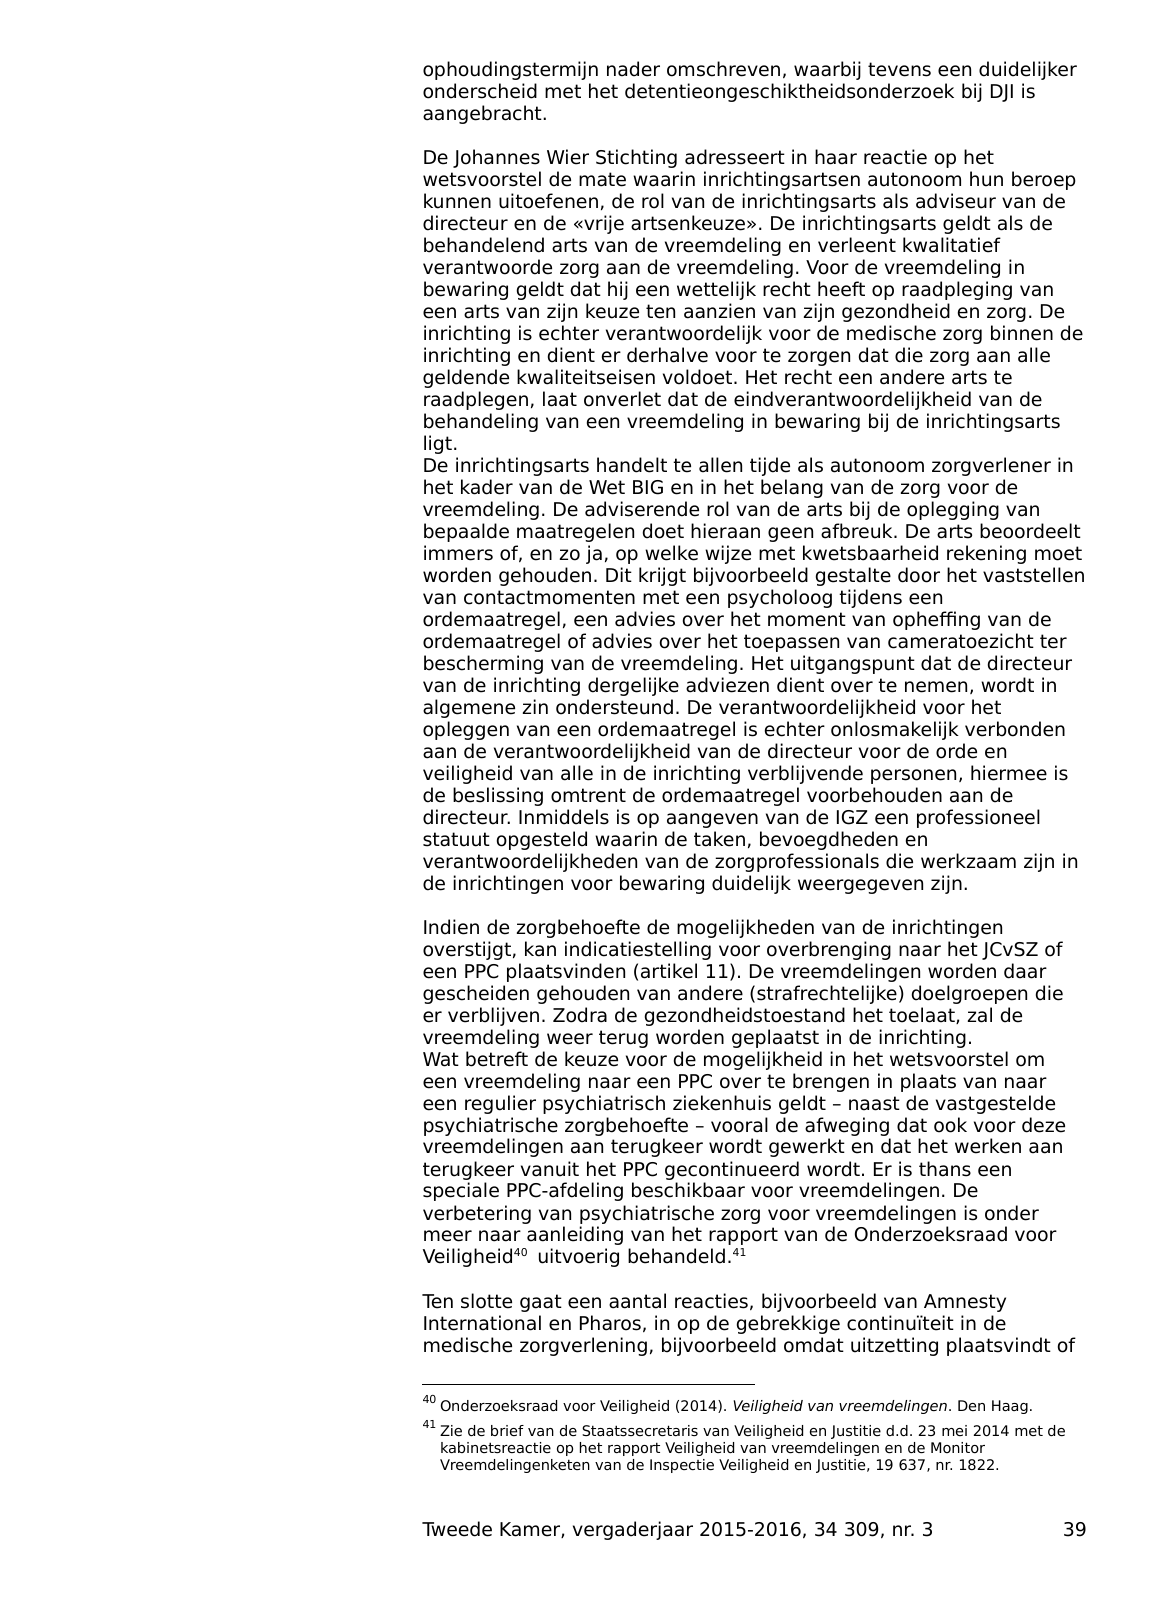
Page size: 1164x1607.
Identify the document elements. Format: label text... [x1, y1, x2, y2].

text Wat betreft de keuze voor de mogelijkheid in het wetsvoorstel om een vreemdeling naar een PPC over te brengen in plaats van naar een regulier psychiatrisch ziekenhuis geldt – naast de vastgestelde psychiatrische zorgbehoefte – vooral de afweging dat ook voor deze vreemdelingen aan terugkeer wordt gewerkt en dat het werken aan terugkeer vanuit het PPC gecontinueerd wordt. Er is thans een speciale PPC-afdeling beschikbaar voor vreemdelingen. De verbetering van psychiatrische zorg voor vreemdelingen is onder meer naar aanleiding van het rapport van de Onderzoeksraad voor Veiligheid uitvoerig behandeld. [422, 1048, 1087, 1268]
text ophoudingstermijn nader omschreven, waarbij tevens een duidelijker onderscheid met het detentieongeschiktheidsonderzoek bij DJI is aangebracht. [422, 59, 1087, 125]
text Ten slotte gaat een aantal reacties, bijvoorbeeld van Amnesty International en Pharos, in op de gebrekkige continuïteit in de medische zorgverlening, bijvoorbeeld omdat uitzetting plaatsvindt of [422, 1291, 1087, 1356]
text De inrichtingsarts handelt te allen tijde als autonoom zorgverlener in het kader van de Wet BIG en in het belang van de zorg voor de vreemdeling. De adviserende rol van de arts bij de oplegging van bepaalde maatregelen doet hieraan geen afbreuk. De arts beoordeelt immers of, en zo ja, op welke wijze met kwetsbaarheid rekening moet worden gehouden. Dit krijgt bijvoorbeeld gestalte door het vaststellen van contactmomenten met een psycholoog tijdens een ordemaatregel, een advies over het moment van opheffing van de ordemaatregel of advies over het toepassen van cameratoezicht ter bescherming van de vreemdeling. Het uitgangspunt dat de directeur van de inrichting dergelijke adviezen dient over te nemen, wordt in algemene zin ondersteund. De verantwoordelijkheid voor het opleggen van een ordemaatregel is echter onlosmakelijk verbonden aan de verantwoordelijkheid van de directeur voor de orde en veiligheid van alle in de inrichting verblijvende personen, hiermee is de beslissing omtrent de ordemaatregel voorbehouden aan de directeur. Inmiddels is op aangeven van de IGZ een professioneel statuut opgesteld waarin de taken, bevoegdheden en verantwoordelijkheden van de zorgprofessionals die werkzaam zijn in de inrichtingen voor bewaring duidelijk weergegeven zijn. [422, 455, 1087, 894]
text Zie de brief van de Staatssecretaris van Veiligheid en Justitie d.d. 23 mei 2014 met de kabinetsreactie op het rapport Veiligheid van vreemdelingen en de Monitor Vreemdelingenketen van de Inspectie Veiligheid en Justitie, 19 637, nr. 1822. [422, 1418, 1087, 1474]
text Onderzoeksraad voor Veiligheid (2014). Veiligheid van vreemdelingen. Den Haag. [422, 1393, 1087, 1416]
text Indien de zorgbehoefte de mogelijkheden van de inrichtingen overstijgt, kan indicatiestelling voor overbrenging naar het JCvSZ of een PPC plaatsvinden (artikel 11). De vreemdelingen worden daar gescheiden gehouden van andere (strafrechtelijke) doelgroepen die er verblijven. Zodra de gezondheidstoestand het toelaat, zal de vreemdeling weer terug worden geplaatst in de inrichting. [422, 917, 1087, 1048]
text De Johannes Wier Stichting adresseert in haar reactie op het wetsvoorstel de mate waarin inrichtingsartsen autonoom hun beroep kunnen uitoefenen, de rol van de inrichtingsarts als adviseur van de directeur en de «vrije artsenkeuze». De inrichtingsarts geldt als de behandelend arts van de vreemdeling en verleent kwalitatief verantwoorde zorg aan de vreemdeling. Voor de vreemdeling in bewaring geldt dat hij een wettelijk recht heeft op raadpleging van een arts van zijn keuze ten aanzien van zijn gezondheid en zorg. De inrichting is echter verantwoordelijk voor de medische zorg binnen de inrichting en dient er derhalve voor te zorgen dat die zorg aan alle geldende kwaliteitseisen voldoet. Het recht een andere arts te raadplegen, laat onverlet dat de eindverantwoordelijkheid van de behandeling van een vreemdeling in bewaring bij de inrichtingsarts ligt. [422, 147, 1087, 455]
